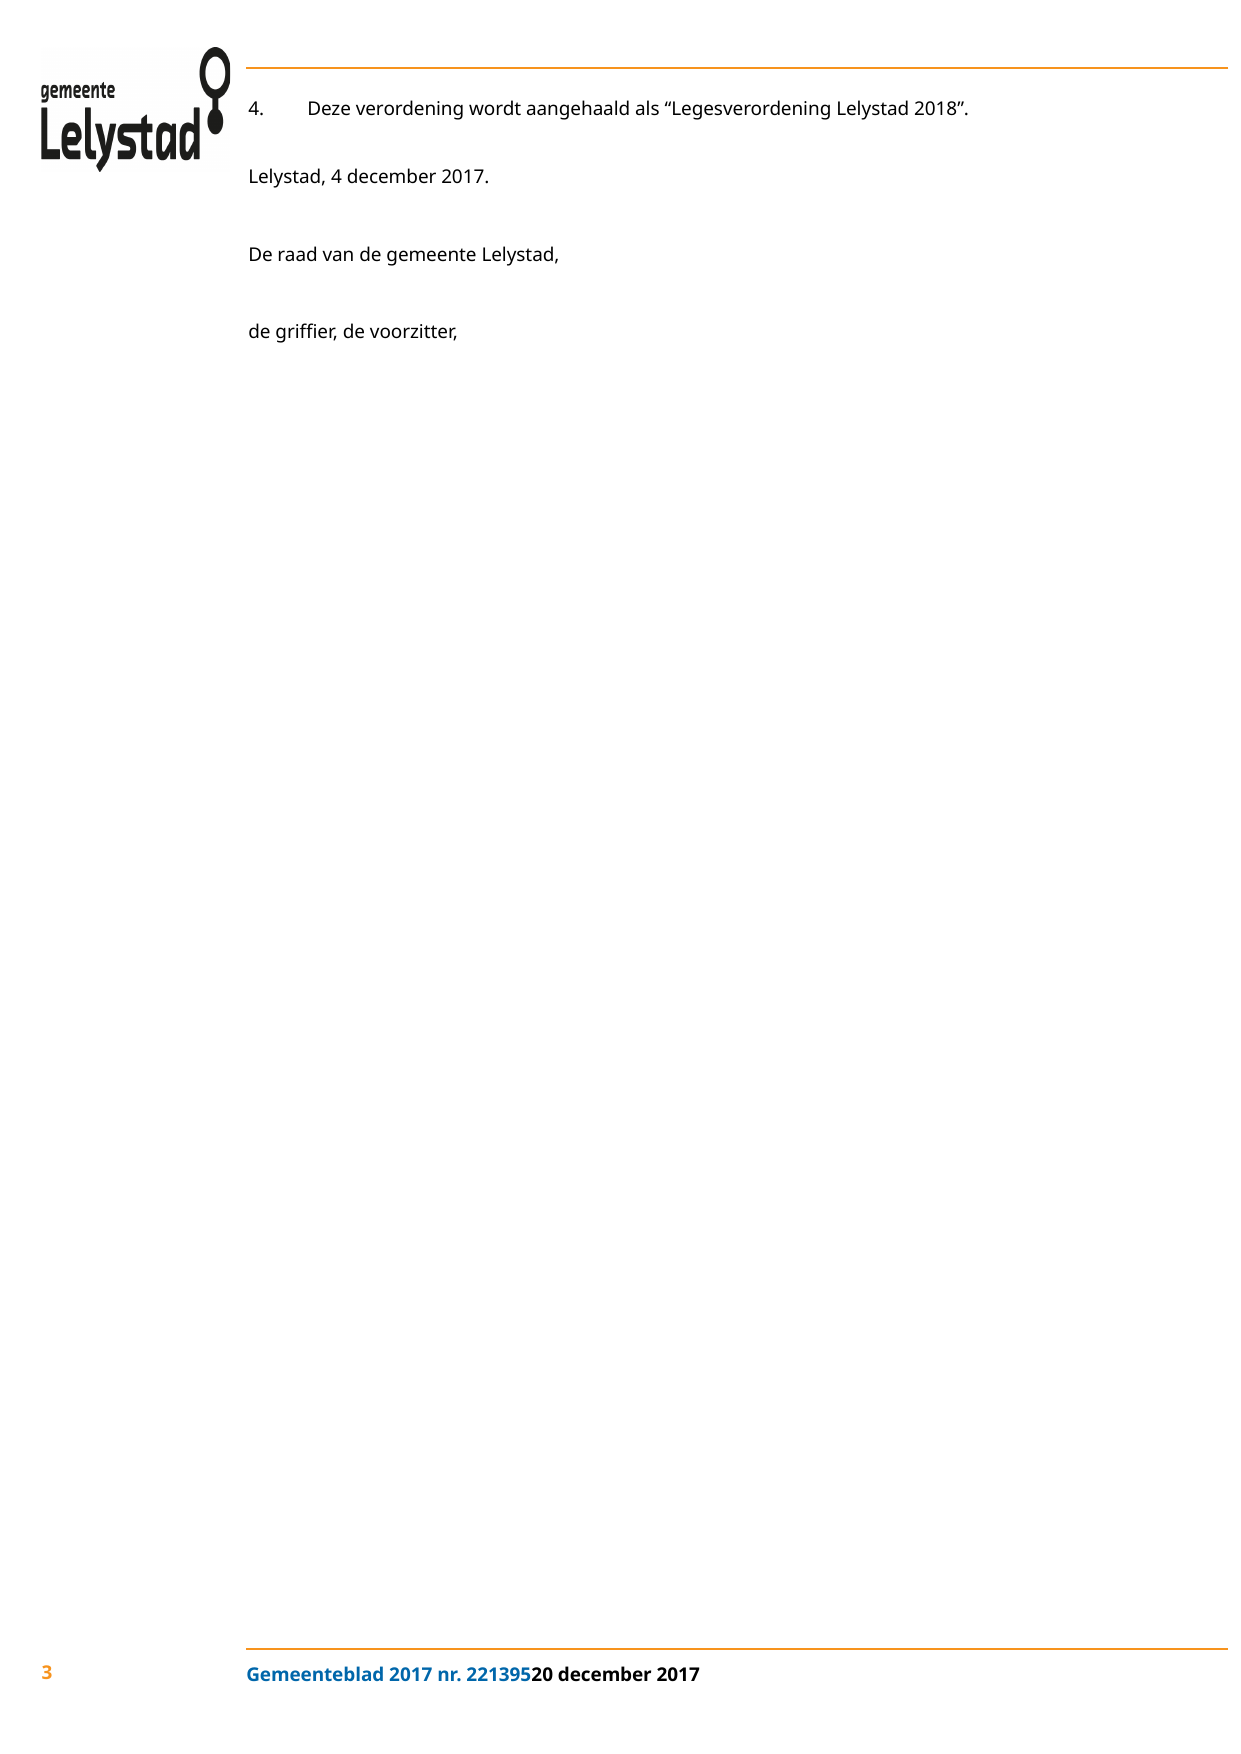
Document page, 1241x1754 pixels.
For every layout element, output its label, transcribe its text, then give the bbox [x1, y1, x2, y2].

text De raad van de gemeente Lelystad, [248, 241, 1152, 267]
list Deze verordening wordt aangehaald als “Legesverordening Lelystad 2018”. [248, 95, 1152, 121]
text Lelystad, 4 december 2017. [248, 164, 1152, 189]
picture [41, 47, 231, 172]
text de griffier, de voorzitter, [248, 318, 1152, 344]
